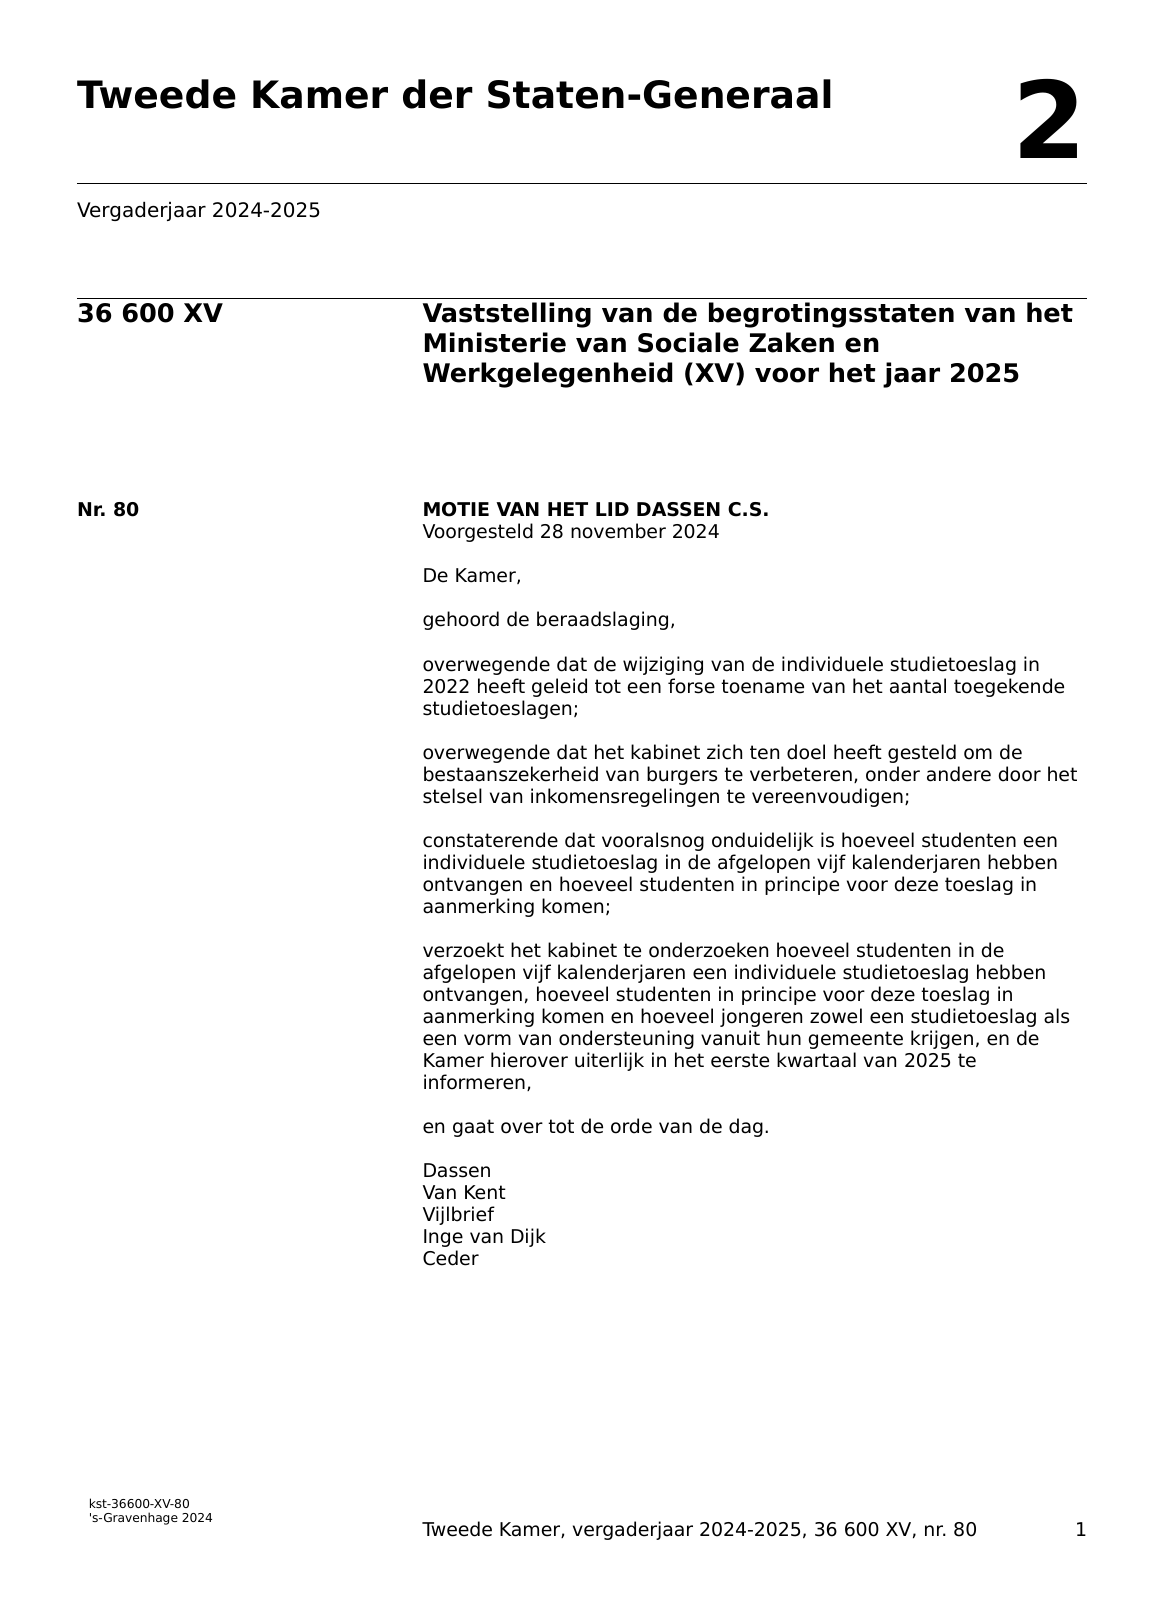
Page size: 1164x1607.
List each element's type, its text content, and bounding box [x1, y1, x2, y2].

text kst-36600-XV-80 [88, 1497, 323, 1511]
text overwegende dat de wijziging van de individuele studietoeslag in 2022 heeft geleid tot een forse toename van het aantal toegekende studietoeslagen; [422, 653, 1087, 719]
text Van Kent [422, 1182, 1087, 1204]
subtitle Nr. 80 MOTIE VAN HET LID DASSEN C.S. [77, 499, 1087, 521]
table_header Tweede Kamer der Staten-Generaal [77, 59, 886, 183]
text Voorgesteld 28 november 2024 [422, 521, 1087, 543]
text en gaat over tot de orde van de dag. [422, 1116, 1087, 1138]
text gehoord de beraadslaging, [422, 609, 1087, 631]
text constaterende dat vooralsnog onduidelijk is hoeveel studenten een individuele studietoeslag in de afgelopen vijf kalenderjaren hebben ontvangen en hoeveel studenten in principe voor deze toeslag in aanmerking komen; [422, 830, 1087, 918]
subtitle 36 600 XV Vaststelling van de begrotingsstaten van het Ministerie van Sociale Zaken en Werkgelegenheid (XV) voor het jaar 2025 [77, 299, 1087, 388]
text De Kamer, [422, 565, 1087, 587]
text Vijlbrief [422, 1204, 1087, 1226]
table_cell Vergaderjaar 2024-2025 [77, 184, 1087, 298]
text 's-Gravenhage 2024 [88, 1511, 323, 1525]
text overwegende dat het kabinet zich ten doel heeft gesteld om de bestaanszekerheid van burgers te verbeteren, onder andere door het stelsel van inkomensregelingen te vereenvoudigen; [422, 742, 1087, 808]
text Inge van Dijk [422, 1226, 1087, 1248]
table_header 2 [886, 59, 1087, 183]
text verzoekt het kabinet te onderzoeken hoeveel studenten in de afgelopen vijf kalenderjaren een individuele studietoeslag hebben ontvangen, hoeveel studenten in principe voor deze toeslag in aanmerking komen en hoeveel jongeren zowel een studietoeslag als een vorm van ondersteuning vanuit hun gemeente krijgen, en de Kamer hierover uiterlijk in het eerste kwartaal van 2025 te informeren, [422, 940, 1087, 1094]
text Dassen [422, 1160, 1087, 1182]
text Ceder [422, 1248, 1087, 1270]
